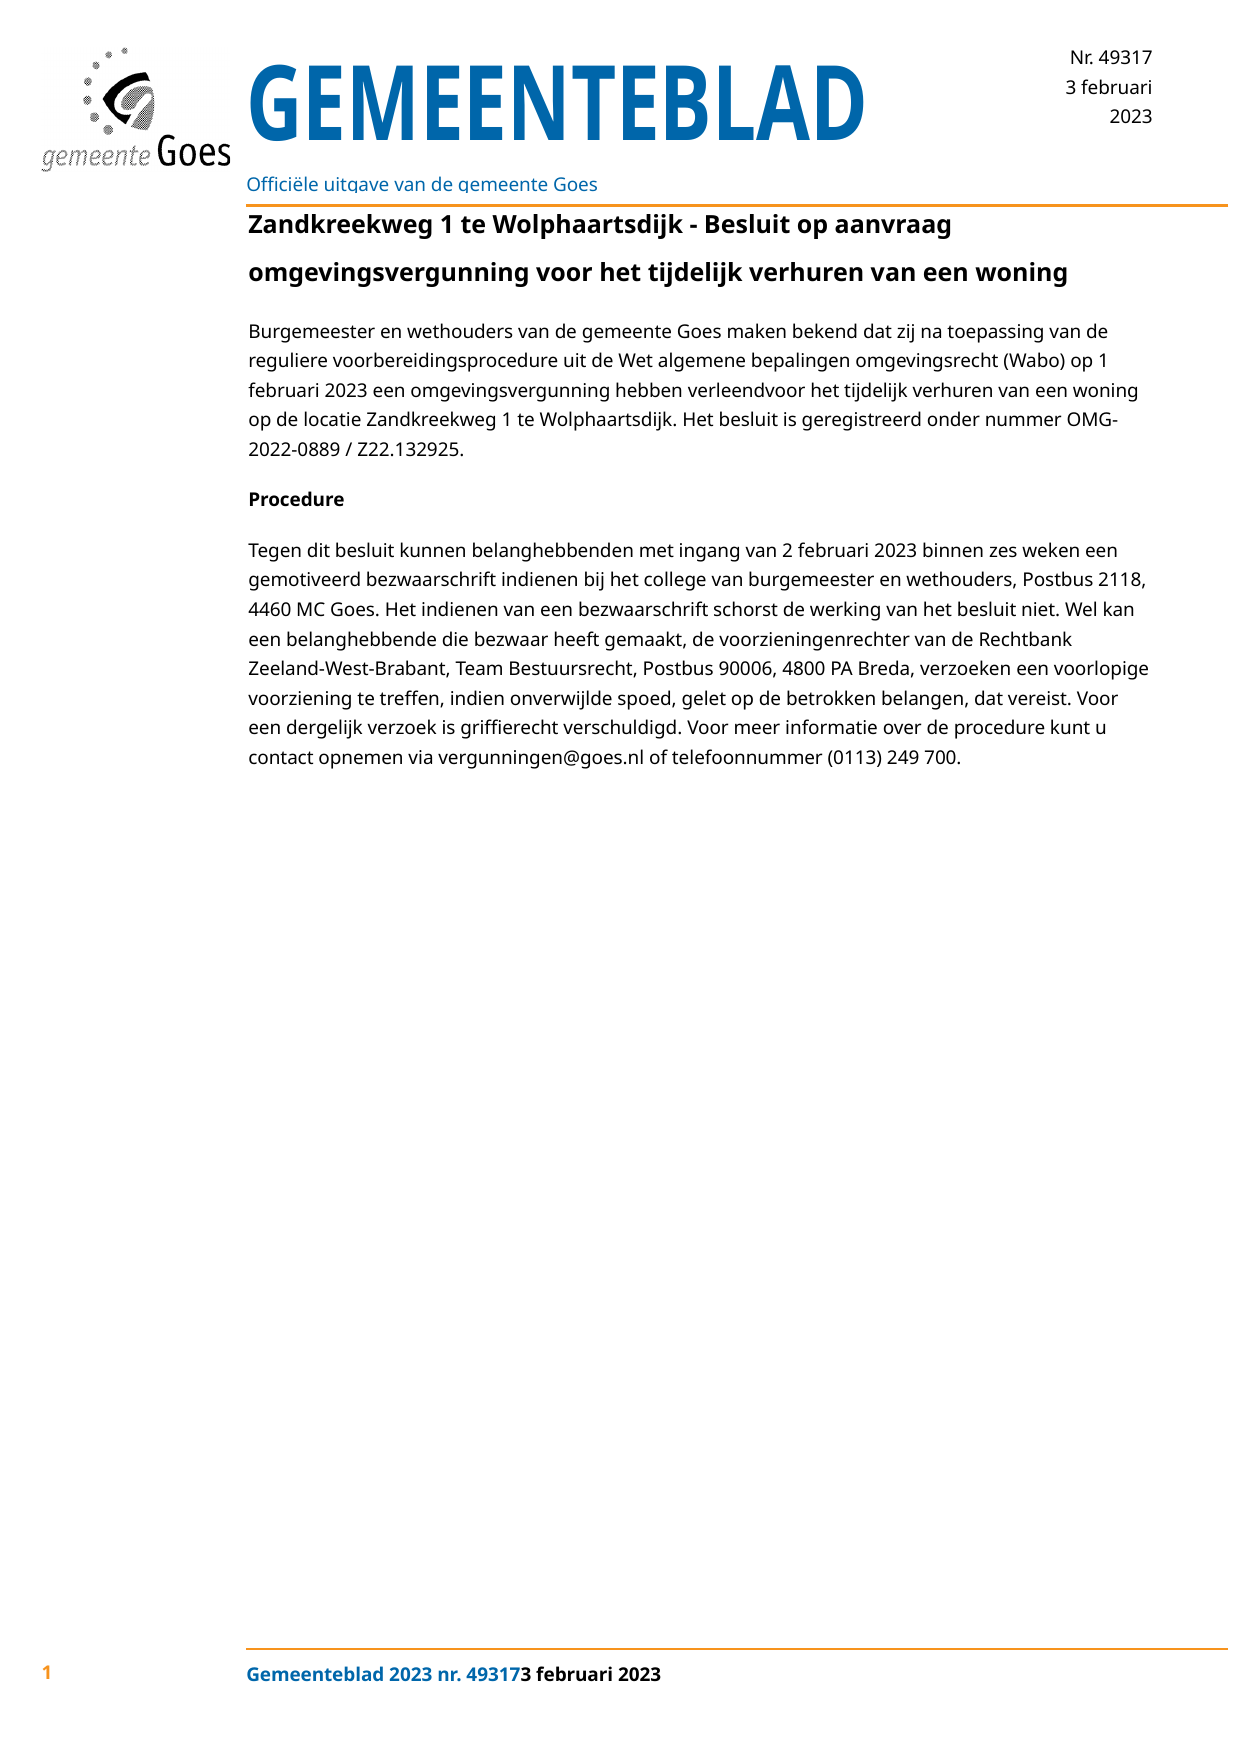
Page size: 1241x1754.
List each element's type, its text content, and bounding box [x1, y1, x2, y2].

text Burgemeester en wethouders van de gemeente Goes maken bekend dat zij na toepassing van de reguliere voorbereidingsprocedure uit de Wet algemene bepalingen omgevingsrecht (Wabo) op 1 februari 2023 een omgevingsvergunning hebben verleendvoor het tijdelijk verhuren van een woning op de locatie Zandkreekweg 1 te Wolphaartsdijk. Het besluit is geregistreerd onder nummer OMG-2022-0889 / Z22.132925. [248, 318, 1152, 462]
text Tegen dit besluit kunnen belanghebbenden met ingang van 2 februari 2023 binnen zes weken een gemotiveerd bezwaarschrift indienen bij het college van burgemeester en wethouders, Postbus 2118, 4460 MC Goes. Het indienen van een bezwaarschrift schorst de werking van het besluit niet. Wel kan een belanghebbende die bezwaar heeft gemaakt, de voorzieningenrechter van de Rechtbank Zeeland-West-Brabant, Team Bestuursrecht, Postbus 90006, 4800 PA Breda, verzoeken een voorlopige voorziening te treffen, indien onverwijlde spoed, gelet op de betrokken belangen, dat vereist. Voor een dergelijk verzoek is griffierecht verschuldigd. Voor meer informatie over de procedure kunt u contact opnemen via vergunningen@goes.nl of telefoonnummer (0113) 249 700. [248, 537, 1152, 770]
text Zandkreekweg 1 te Wolphaartsdijk - Besluit op aanvraag omgevingsvergunning voor het tijdelijk verhuren van een woning [248, 207, 1152, 288]
picture [41, 47, 231, 172]
text Procedure [248, 487, 1152, 512]
